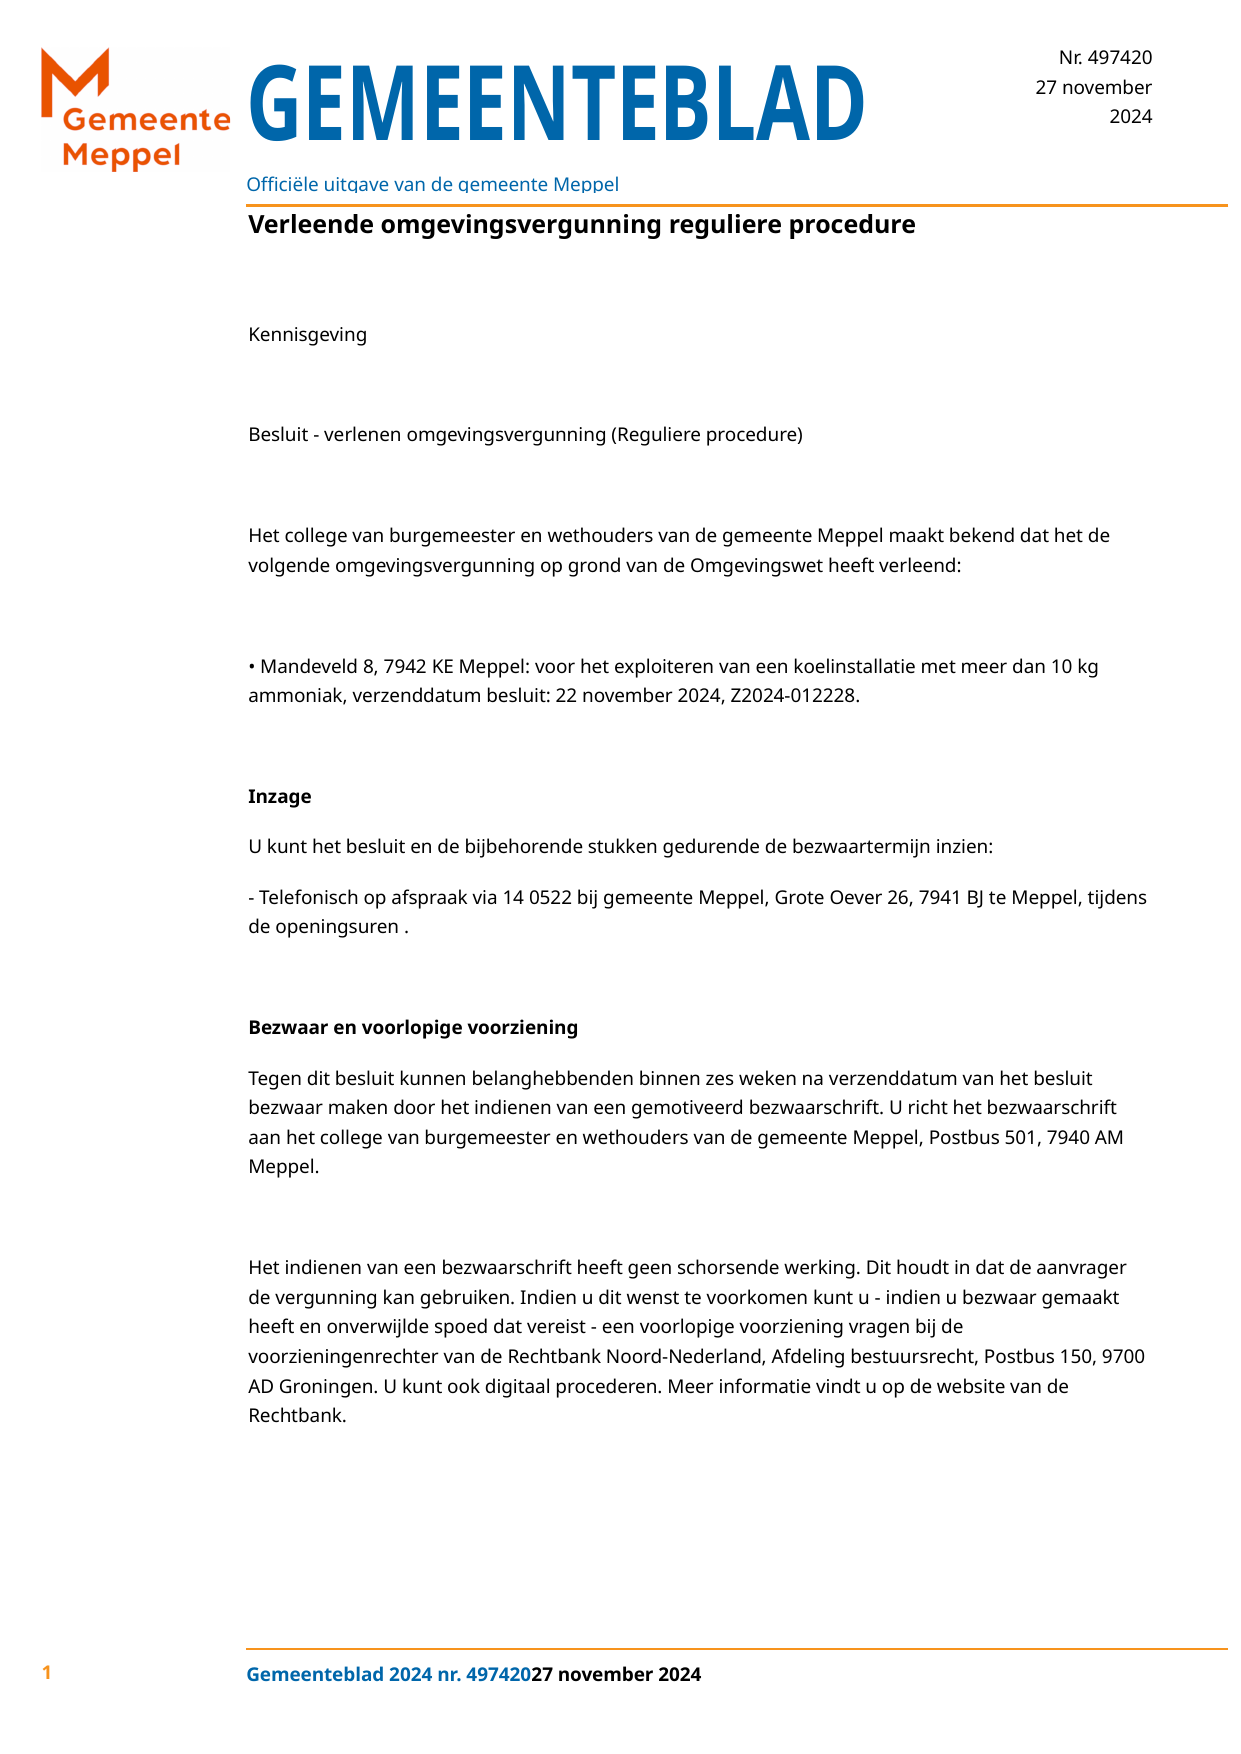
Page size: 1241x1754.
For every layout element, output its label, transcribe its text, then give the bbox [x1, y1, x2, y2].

text Het indienen van een bezwaarschrift heeft geen schorsende werking. Dit houdt in dat de aanvrager de vergunning kan gebruiken. Indien u dit wenst te voorkomen kunt u - indien u bezwaar gemaakt heeft en onverwijlde spoed dat vereist - een voorlopige voorziening vragen bij de voorzieningenrechter van de Rechtbank Noord-Nederland, Afdeling bestuursrecht, Postbus 150, 9700 AD Groningen. U kunt ook digitaal procederen. Meer informatie vindt u op de website van de Rechtbank. [248, 1254, 1152, 1428]
text Kennisgeving [248, 321, 1152, 346]
text Inzage [248, 783, 1152, 809]
text • Mandeveld 8, 7942 KE Meppel: voor het exploiteren van een koelinstallatie met meer dan 10 kg ammoniak, verzenddatum besluit: 22 november 2024, Z2024-012228. [248, 653, 1152, 708]
text - Telefonisch op afspraak via 14 0522 bij gemeente Meppel, Grote Oever 26, 7941 BJ te Meppel, tijdens de openingsuren . [248, 884, 1152, 939]
text Het college van burgemeester en wethouders van de gemeente Meppel maakt bekend dat het de volgende omgevingsvergunning op grond van de Omgevingswet heeft verleend: [248, 522, 1152, 578]
text Besluit - verlenen omgevingsvergunning (Reguliere procedure) [248, 422, 1152, 447]
text Bezwaar en voorlopige voorziening [248, 1014, 1152, 1040]
text U kunt het besluit en de bijbehorende stukken gedurende de bezwaartermijn inzien: [248, 834, 1152, 859]
text Tegen dit besluit kunnen belanghebbenden binnen zes weken na verzenddatum van het besluit bezwaar maken door het indienen van een gemotiveerd bezwaarschrift. U richt het bezwaarschrift aan het college van burgemeester en wethouders van de gemeente Meppel, Postbus 501, 7940 AM Meppel. [248, 1065, 1152, 1179]
picture [41, 47, 231, 172]
text Verleende omgevingsvergunning reguliere procedure [248, 207, 1152, 241]
